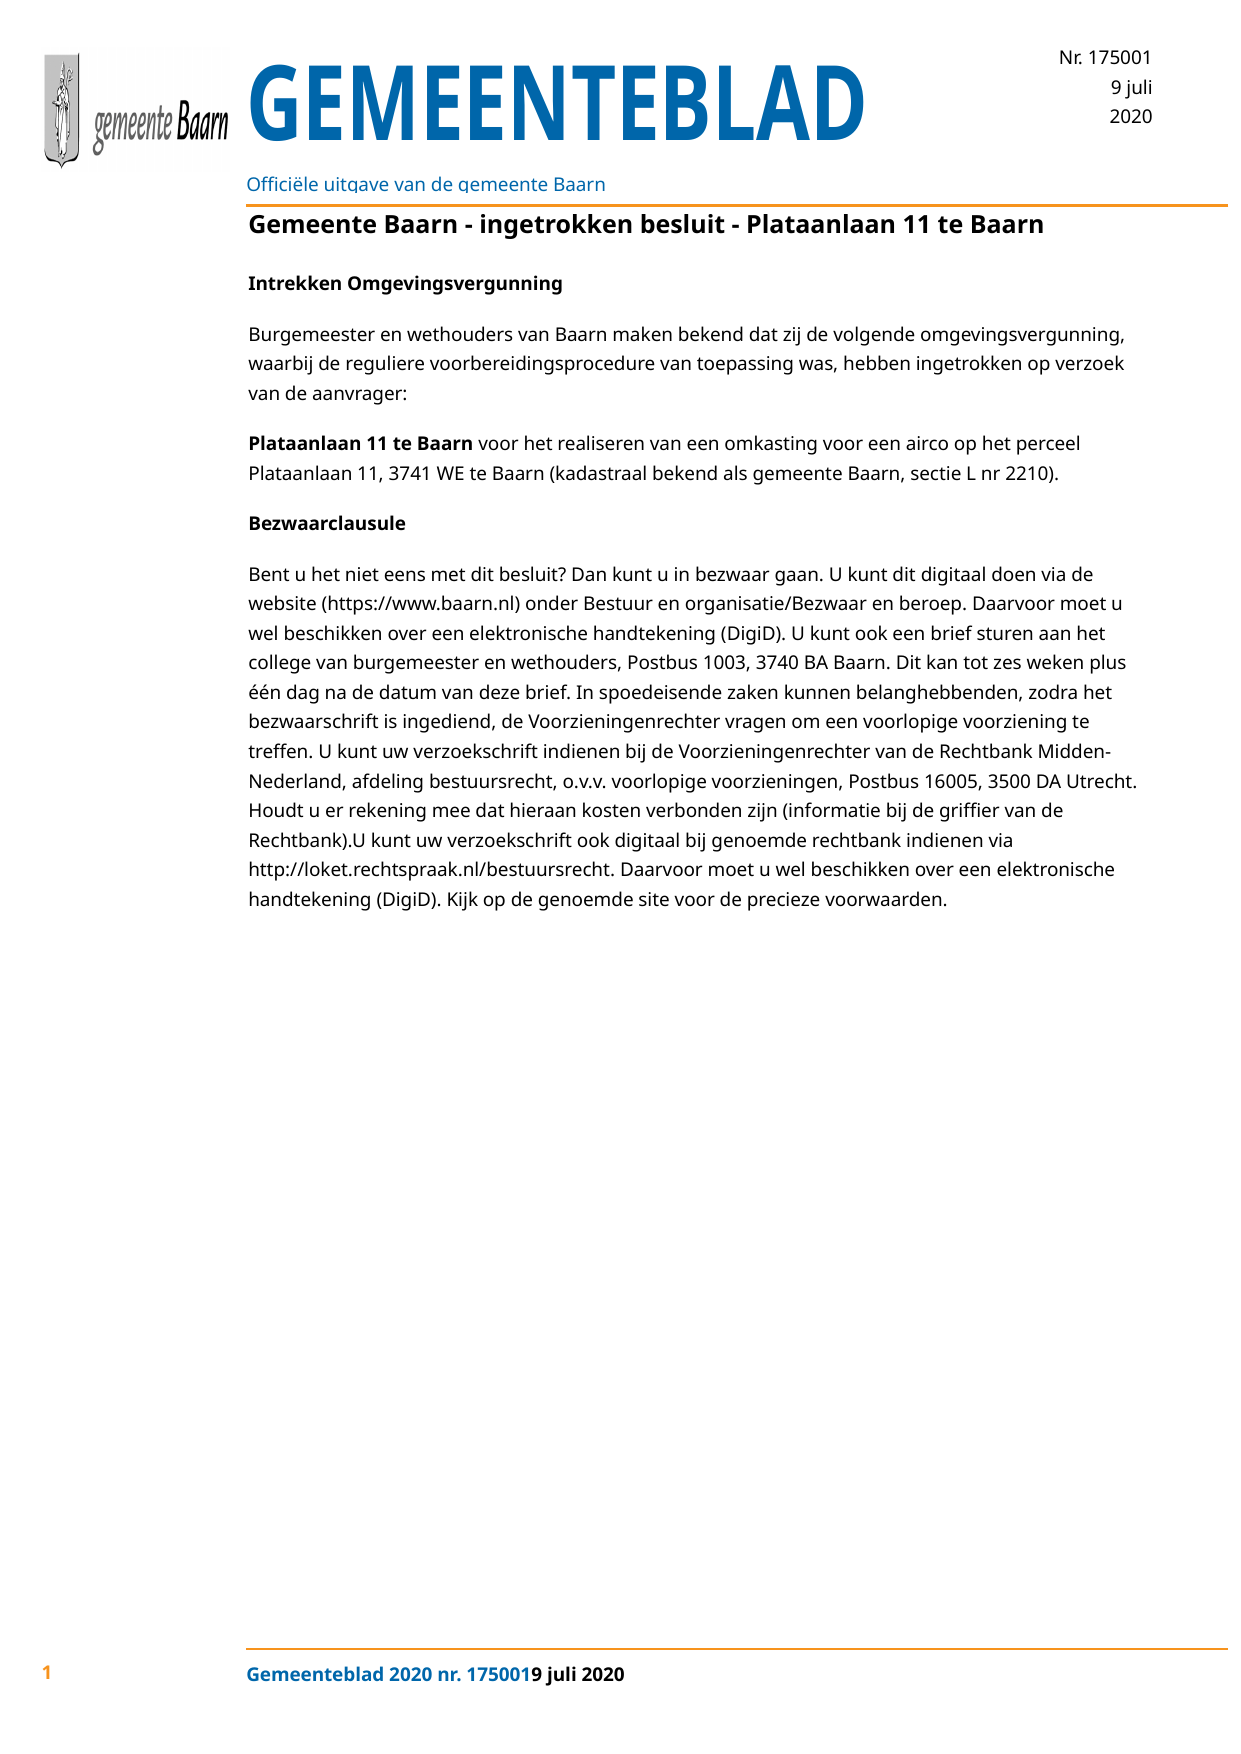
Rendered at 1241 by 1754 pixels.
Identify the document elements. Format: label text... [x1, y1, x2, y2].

text Intrekken Omgevingsvergunning [248, 270, 1152, 296]
picture [41, 47, 231, 172]
text Plataanlaan 11 te Baarn voor het realiseren van een omkasting voor een airco op het perceel Plataanlaan 11, 3741 WE te Baarn (kadastraal bekend als gemeente Baarn, sectie L nr 2210). [248, 430, 1152, 486]
text Bent u het niet eens met dit besluit? Dan kunt u in bezwaar gaan. U kunt dit digitaal doen via de website (https://www.baarn.nl) onder Bestuur en organisatie/Bezwaar en beroep. Daarvoor moet u wel beschikken over een elektronische handtekening (DigiD). U kunt ook een brief sturen aan het college van burgemeester en wethouders, Postbus 1003, 3740 BA Baarn. Dit kan tot zes weken plus één dag na de datum van deze brief. In spoedeisende zaken kunnen belanghebbenden, zodra het bezwaarschrift is ingediend, de Voorzieningenrechter vragen om een voorlopige voorziening te treffen. U kunt uw verzoekschrift indienen bij de Voorzieningenrechter van de Rechtbank Midden-Nederland, afdeling bestuursrecht, o.v.v. voorlopige voorzieningen, Postbus 16005, 3500 DA Utrecht. Houdt u er rekening mee dat hieraan kosten verbonden zijn (informatie bij de griffier van de Rechtbank).U kunt uw verzoekschrift ook digitaal bij genoemde rechtbank indienen via http://loket.rechtspraak.nl/bestuursrecht. Daarvoor moet u wel beschikken over een elektronische handtekening (DigiD). Kijk op de genoemde site voor de precieze voorwaarden. [248, 561, 1152, 912]
text Burgemeester en wethouders van Baarn maken bekend dat zij de volgende omgevingsvergunning, waarbij de reguliere voorbereidingsprocedure van toepassing was, hebben ingetrokken op verzoek van de aanvrager: [248, 321, 1152, 406]
text Gemeente Baarn - ingetrokken besluit - Plataanlaan 11 te Baarn [248, 207, 1152, 241]
text Bezwaarclausule [248, 510, 1152, 536]
